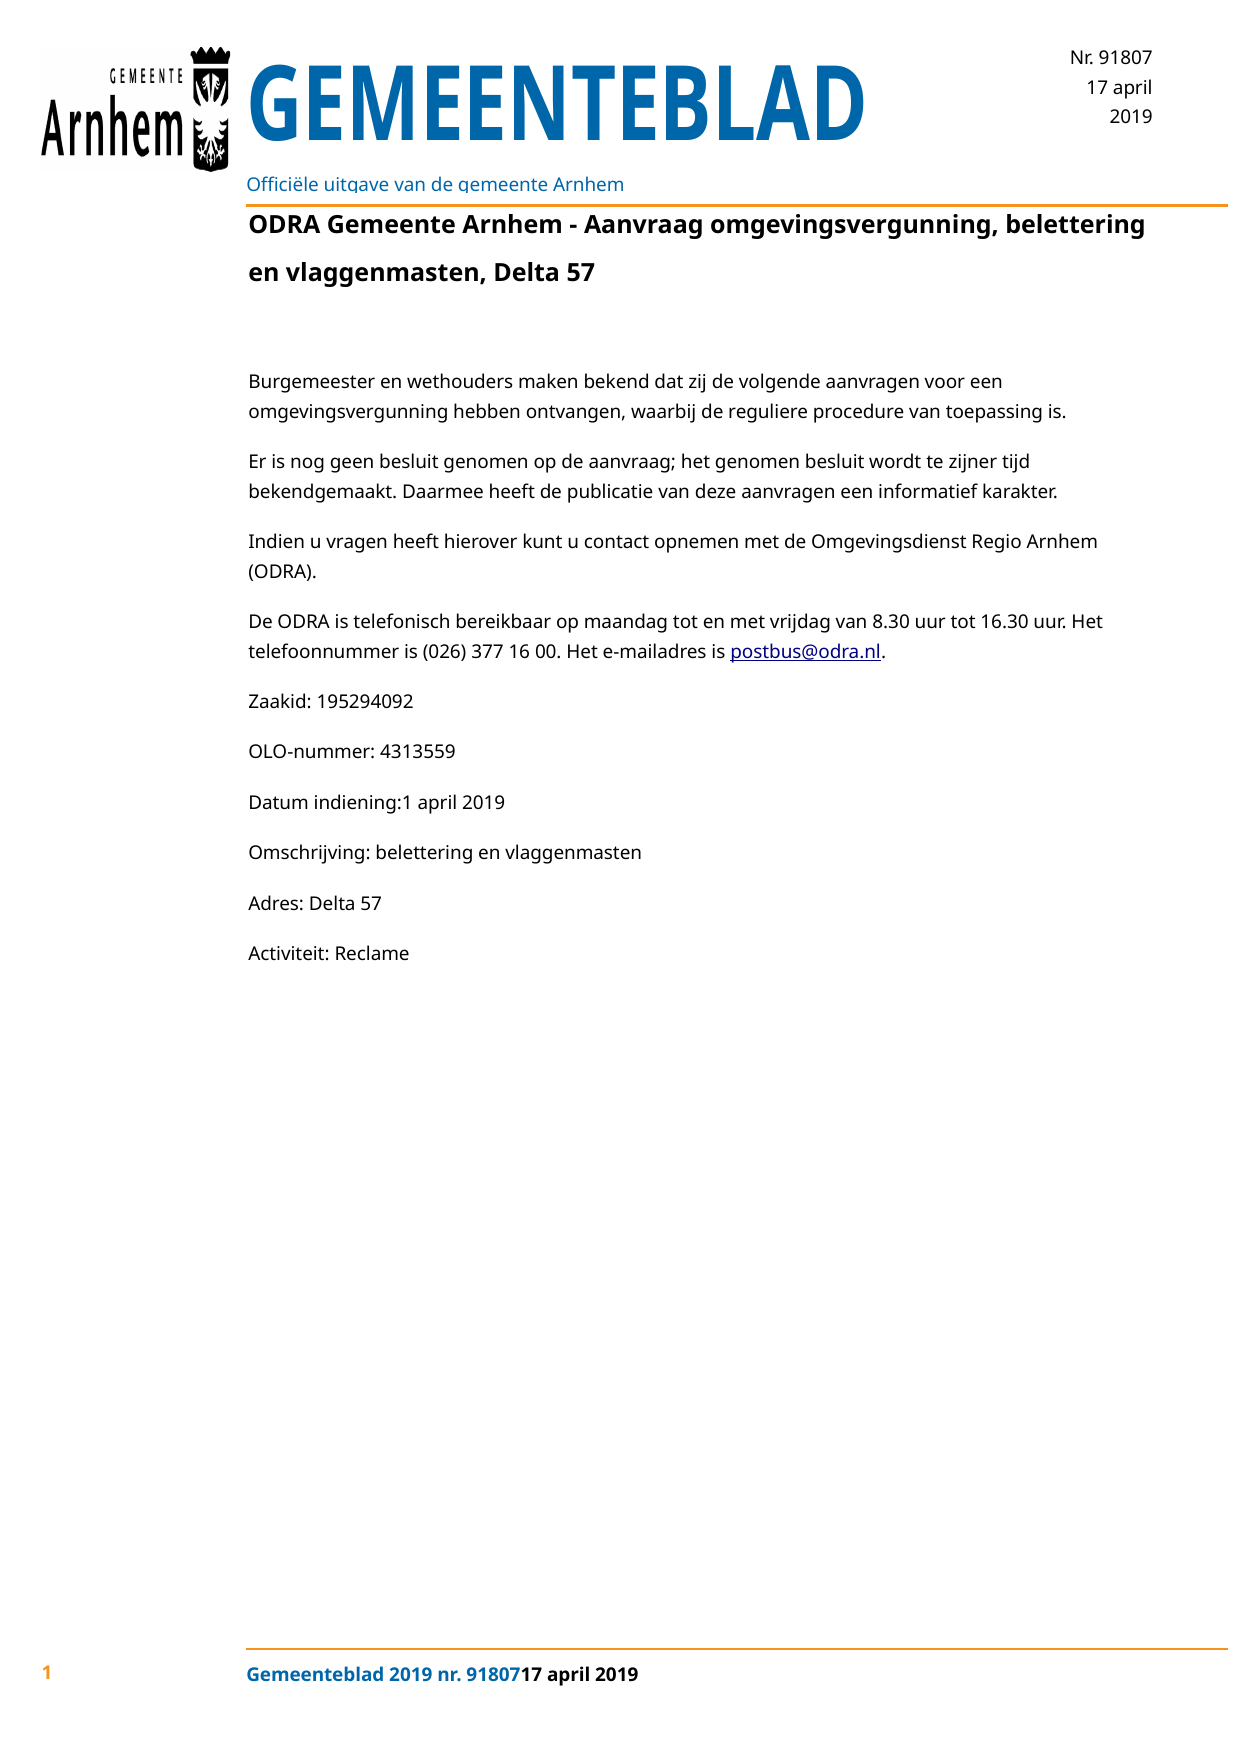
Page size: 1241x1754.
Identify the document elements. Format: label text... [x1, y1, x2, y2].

text De ODRA is telefonisch bereikbaar op maandag tot en met vrijdag van 8.30 uur tot 16.30 uur. Het telefoonnummer is (026) 377 16 00. Het e-mailadres is postbus@odra.nl. [248, 608, 1152, 664]
text Datum indiening:1 april 2019 [248, 789, 1152, 815]
text Activiteit: Reclame [248, 940, 1152, 966]
text Omschrijving: belettering en vlaggenmasten [248, 839, 1152, 865]
text Er is nog geen besluit genomen op de aanvraag; het genomen besluit wordt te zijner tijd bekendgemaakt. Daarmee heeft de publicatie van deze aanvragen een informatief karakter. [248, 448, 1152, 504]
text OLO-nummer: 4313559 [248, 739, 1152, 764]
text ODRA Gemeente Arnhem - Aanvraag omgevingsvergunning, belettering en vlaggenmasten, Delta 57 [248, 207, 1152, 288]
text Zaakid: 195294092 [248, 688, 1152, 714]
text Adres: Delta 57 [248, 890, 1152, 916]
picture [41, 47, 231, 172]
text Burgemeester en wethouders maken bekend dat zij de volgende aanvragen voor een omgevingsvergunning hebben ontvangen, waarbij de reguliere procedure van toepassing is. [248, 368, 1152, 424]
text Indien u vragen heeft hierover kunt u contact opnemen met de Omgevingsdienst Regio Arnhem (ODRA). [248, 528, 1152, 584]
